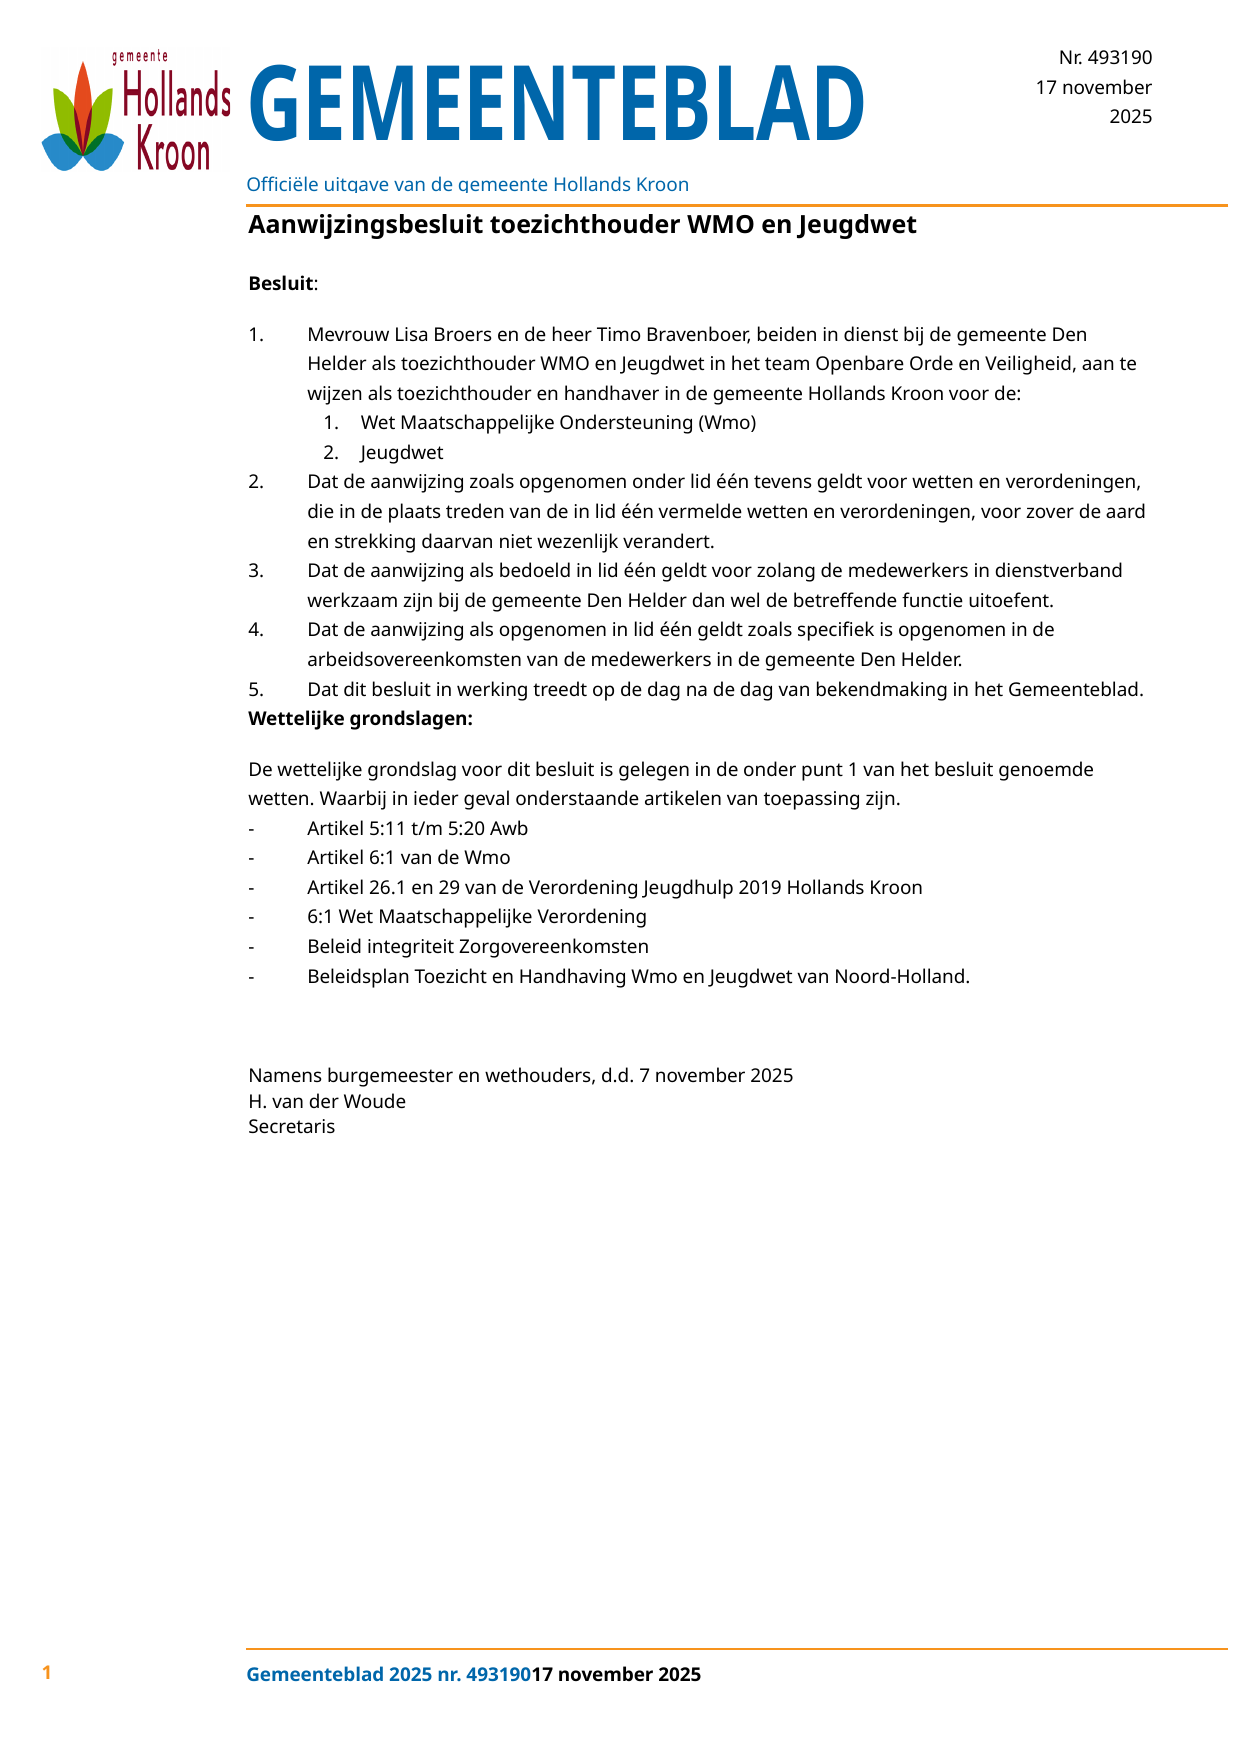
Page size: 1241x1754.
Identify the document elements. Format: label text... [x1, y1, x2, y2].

list Jeugdwet [323, 439, 1152, 465]
list Artikel 6:1 van de Wmo [248, 844, 1152, 870]
list Dat dit besluit in werking treedt op de dag na de dag van bekendmaking in het Gemeenteblad. [248, 676, 1152, 701]
list Dat de aanwijzing als bedoeld in lid één geldt voor zolang de medewerkers in dienstverband werkzaam zijn bij de gemeente Den Helder dan wel de betreffende functie uitoefent. [248, 557, 1152, 613]
text Wettelijke grondslagen: [248, 705, 1152, 731]
list Artikel 26.1 en 29 van de Verordening Jeugdhulp 2019 Hollands Kroon [248, 874, 1152, 900]
text H. van der Woude [248, 1088, 1152, 1113]
list Artikel 5:11 t/m 5:20 Awb [248, 815, 1152, 841]
text De wettelijke grondslag voor dit besluit is gelegen in de onder punt 1 van het besluit genoemde wetten. Waarbij in ieder geval onderstaande artikelen van toepassing zijn. [248, 756, 1152, 811]
picture [41, 47, 231, 172]
list Wet Maatschappelijke Ondersteuning (Wmo) [323, 409, 1152, 435]
list Dat de aanwijzing als opgenomen in lid één geldt zoals specifiek is opgenomen in de arbeidsovereenkomsten van de medewerkers in de gemeente Den Helder. [248, 617, 1152, 672]
list 6:1 Wet Maatschappelijke Verordening [248, 904, 1152, 929]
list Dat de aanwijzing zoals opgenomen onder lid één tevens geldt voor wetten en verordeningen, die in de plaats treden van de in lid één vermelde wetten en verordeningen, voor zover de aard en strekking daarvan niet wezenlijk verandert. [248, 469, 1152, 553]
list Beleidsplan Toezicht en Handhaving Wmo en Jeugdwet van Noord-Holland. [248, 963, 1152, 988]
text Aanwijzingsbesluit toezichthouder WMO en Jeugdwet [248, 207, 1152, 241]
list Beleid integriteit Zorgovereenkomsten [248, 933, 1152, 959]
list Mevrouw Lisa Broers en de heer Timo Bravenboer, beiden in dienst bij de gemeente Den Helder als toezichthouder WMO en Jeugdwet in het team Openbare Orde en Veiligheid, aan te wijzen als toezichthouder en handhaver in de gemeente Hollands Kroon voor de: [248, 321, 1152, 406]
text Besluit: [248, 270, 1152, 296]
text Namens burgemeester en wethouders, d.d. 7 november 2025 [248, 1062, 1152, 1088]
text Secretaris [248, 1113, 1152, 1139]
